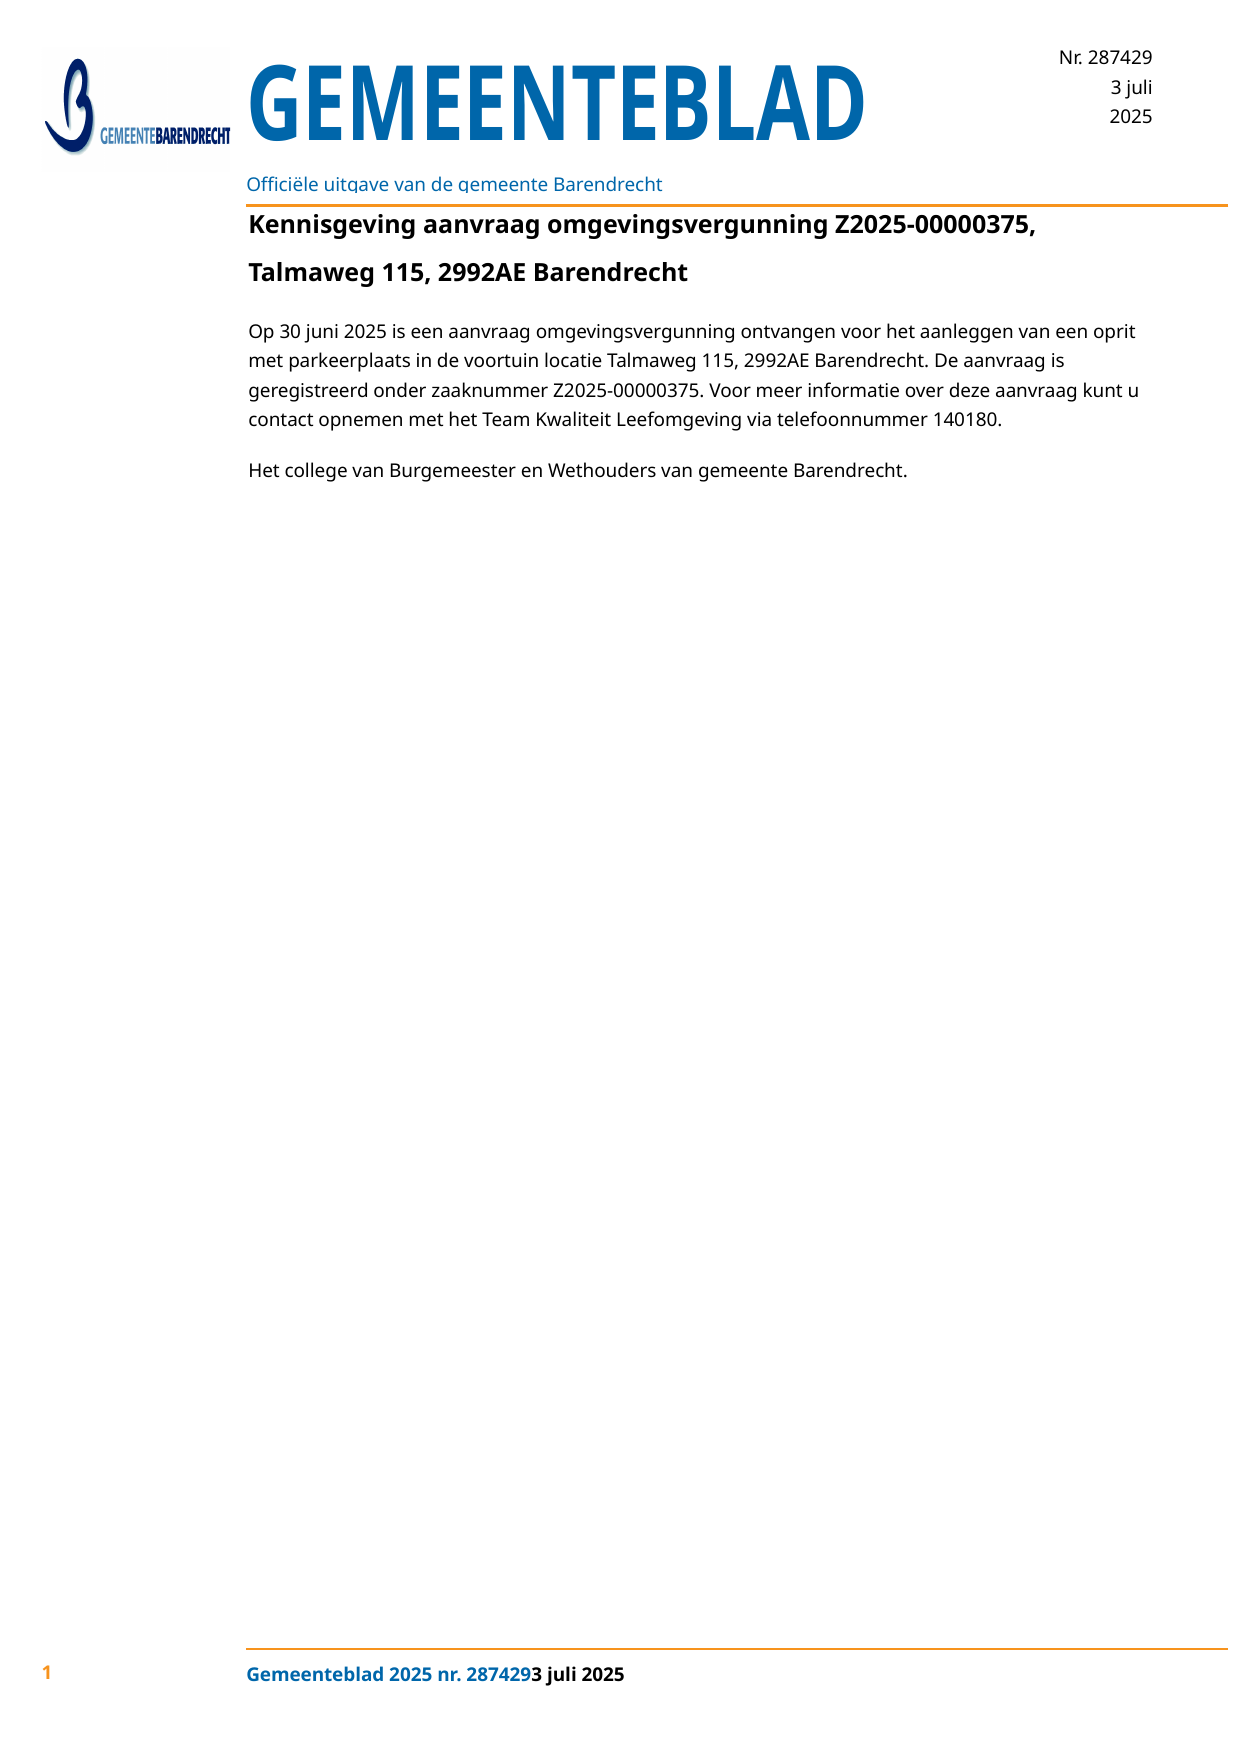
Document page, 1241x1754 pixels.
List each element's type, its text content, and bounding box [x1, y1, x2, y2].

text Kennisgeving aanvraag omgevingsvergunning Z2025-00000375, Talmaweg 115, 2992AE Barendrecht [248, 207, 1152, 288]
text Het college van Burgemeester en Wethouders van gemeente Barendrecht. [248, 457, 1152, 483]
picture [41, 47, 231, 172]
text Op 30 juni 2025 is een aanvraag omgevingsvergunning ontvangen voor het aanleggen van een oprit met parkeerplaats in de voortuin locatie Talmaweg 115, 2992AE Barendrecht. De aanvraag is geregistreerd onder zaaknummer Z2025-00000375. Voor meer informatie over deze aanvraag kunt u contact opnemen met het Team Kwaliteit Leefomgeving via telefoonnummer 140180. [248, 318, 1152, 432]
